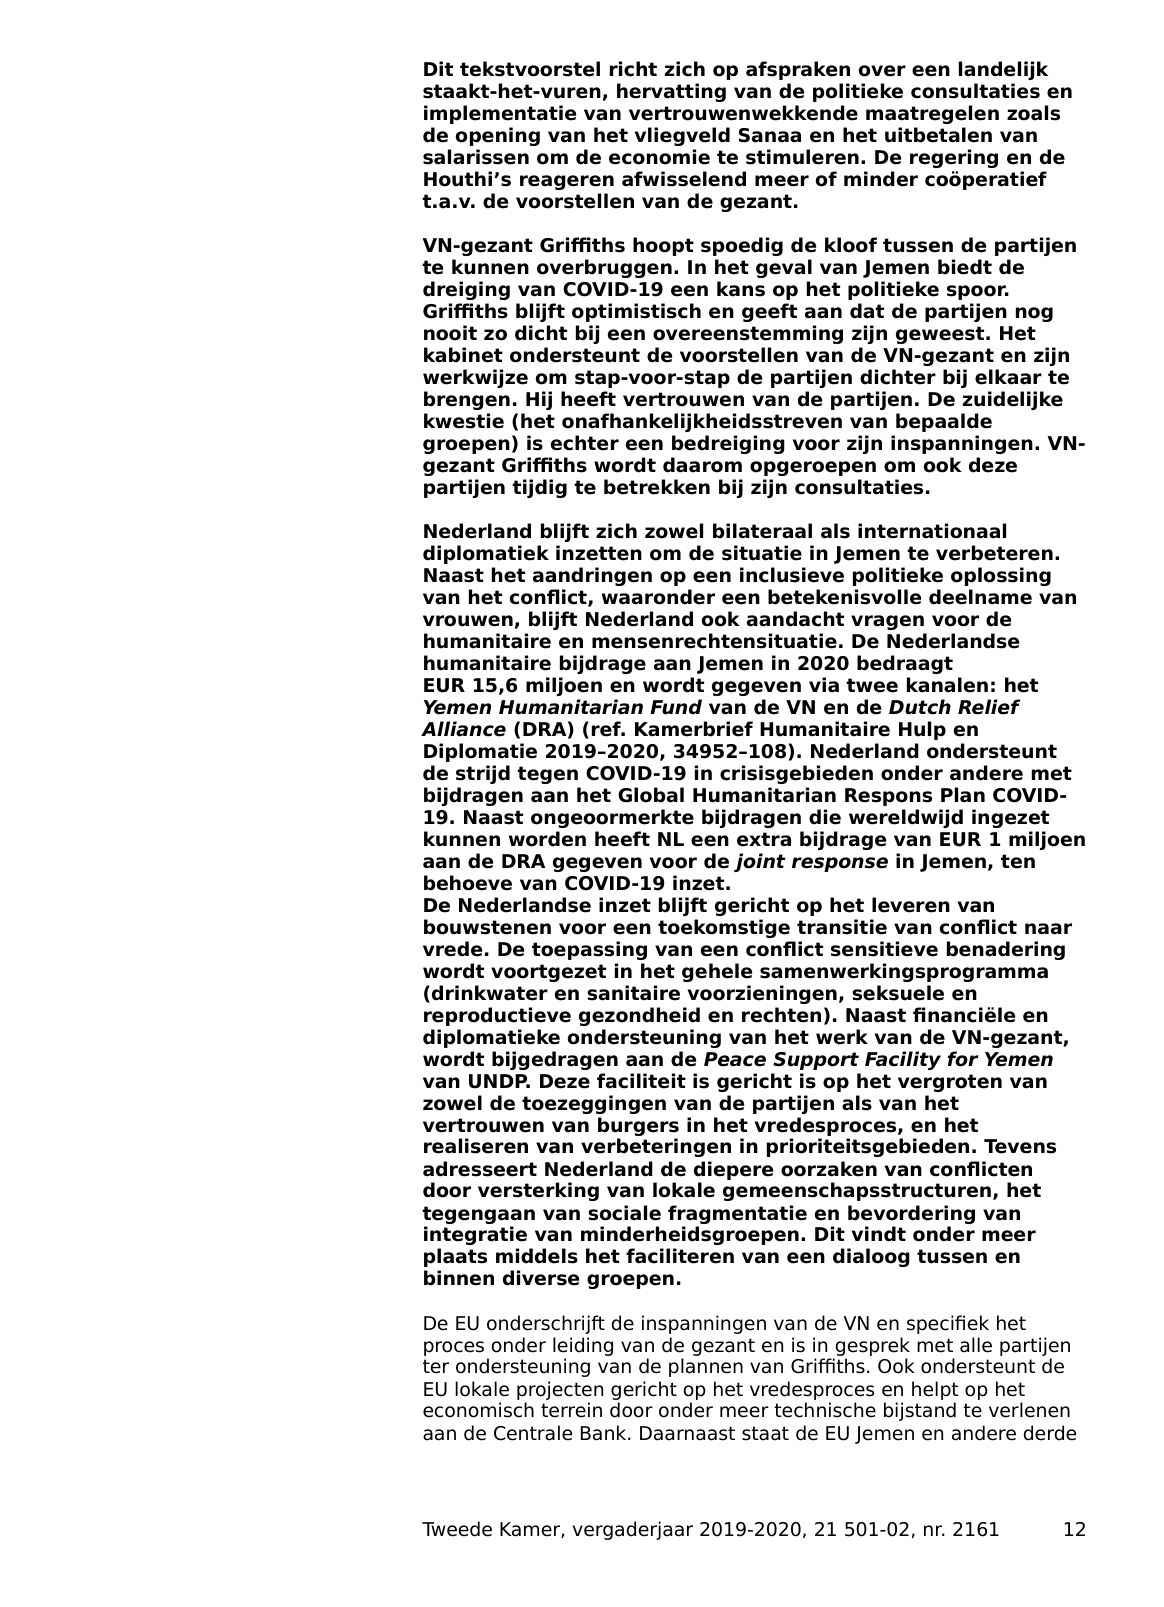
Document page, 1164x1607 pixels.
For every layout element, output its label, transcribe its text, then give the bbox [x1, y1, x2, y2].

text Dit tekstvoorstel richt zich op afspraken over een landelijk staakt-het-vuren, hervatting van de politieke consultaties en implementatie van vertrouwenwekkende maatregelen zoals de opening van het vliegveld Sanaa en het uitbetalen van salarissen om de economie te stimuleren. De regering en de Houthi’s reageren afwisselend meer of minder coöperatief t.a.v. de voorstellen van de gezant. [422, 59, 1087, 213]
text De Nederlandse inzet blijft gericht op het leveren van bouwstenen voor een toekomstige transitie van conflict naar vrede. De toepassing van een conflict sensitieve benadering wordt voortgezet in het gehele samenwerkingsprogramma (drinkwater en sanitaire voorzieningen, seksuele en reproductieve gezondheid en rechten). Naast financiële en diplomatieke ondersteuning van het werk van de VN-gezant, wordt bijgedragen aan de Peace Support Facility for Yemen van UNDP. Deze faciliteit is gericht is op het vergroten van zowel de toezeggingen van de partijen als van het vertrouwen van burgers in het vredesproces, en het realiseren van verbeteringen in prioriteitsgebieden. Tevens adresseert Nederland de diepere oorzaken van conflicten door versterking van lokale gemeenschapsstructuren, het tegengaan van sociale fragmentatie en bevordering van integratie van minderheidsgroepen. Dit vindt onder meer plaats middels het faciliteren van een dialoog tussen en binnen diverse groepen. [422, 895, 1087, 1290]
text VN-gezant Griffiths hoopt spoedig de kloof tussen de partijen te kunnen overbruggen. In het geval van Jemen biedt de dreiging van COVID-19 een kans op het politieke spoor. Griffiths blijft optimistisch en geeft aan dat de partijen nog nooit zo dicht bij een overeenstemming zijn geweest. Het kabinet ondersteunt de voorstellen van de VN-gezant en zijn werkwijze om stap-voor-stap de partijen dichter bij elkaar te brengen. Hij heeft vertrouwen van de partijen. De zuidelijke kwestie (het onafhankelijkheidsstreven van bepaalde groepen) is echter een bedreiging voor zijn inspanningen. VN-gezant Griffiths wordt daarom opgeroepen om ook deze partijen tijdig te betrekken bij zijn consultaties. [422, 235, 1087, 499]
text De EU onderschrijft de inspanningen van de VN en specifiek het proces onder leiding van de gezant en is in gesprek met alle partijen ter ondersteuning van de plannen van Griffiths. Ook ondersteunt de EU lokale projecten gericht op het vredesproces en helpt op het economisch terrein door onder meer technische bijstand te verlenen aan de Centrale Bank. Daarnaast staat de EU Jemen en andere derde [422, 1312, 1087, 1444]
text Nederland blijft zich zowel bilateraal als internationaal diplomatiek inzetten om de situatie in Jemen te verbeteren. Naast het aandringen op een inclusieve politieke oplossing van het conflict, waaronder een betekenisvolle deelname van vrouwen, blijft Nederland ook aandacht vragen voor de humanitaire en mensenrechtensituatie. De Nederlandse humanitaire bijdrage aan Jemen in 2020 bedraagt EUR 15,6 miljoen en wordt gegeven via twee kanalen: het Yemen Humanitarian Fund van de VN en de Dutch Relief Alliance (DRA) (ref. Kamerbrief Humanitaire Hulp en Diplomatie 2019–2020, 34952–108). Nederland ondersteunt de strijd tegen COVID-19 in crisisgebieden onder andere met bijdragen aan het Global Humanitarian Respons Plan COVID-19. Naast ongeoormerkte bijdragen die wereldwijd ingezet kunnen worden heeft NL een extra bijdrage van EUR 1 miljoen aan de DRA gegeven voor de joint response in Jemen, ten behoeve van COVID-19 inzet. [422, 521, 1087, 895]
